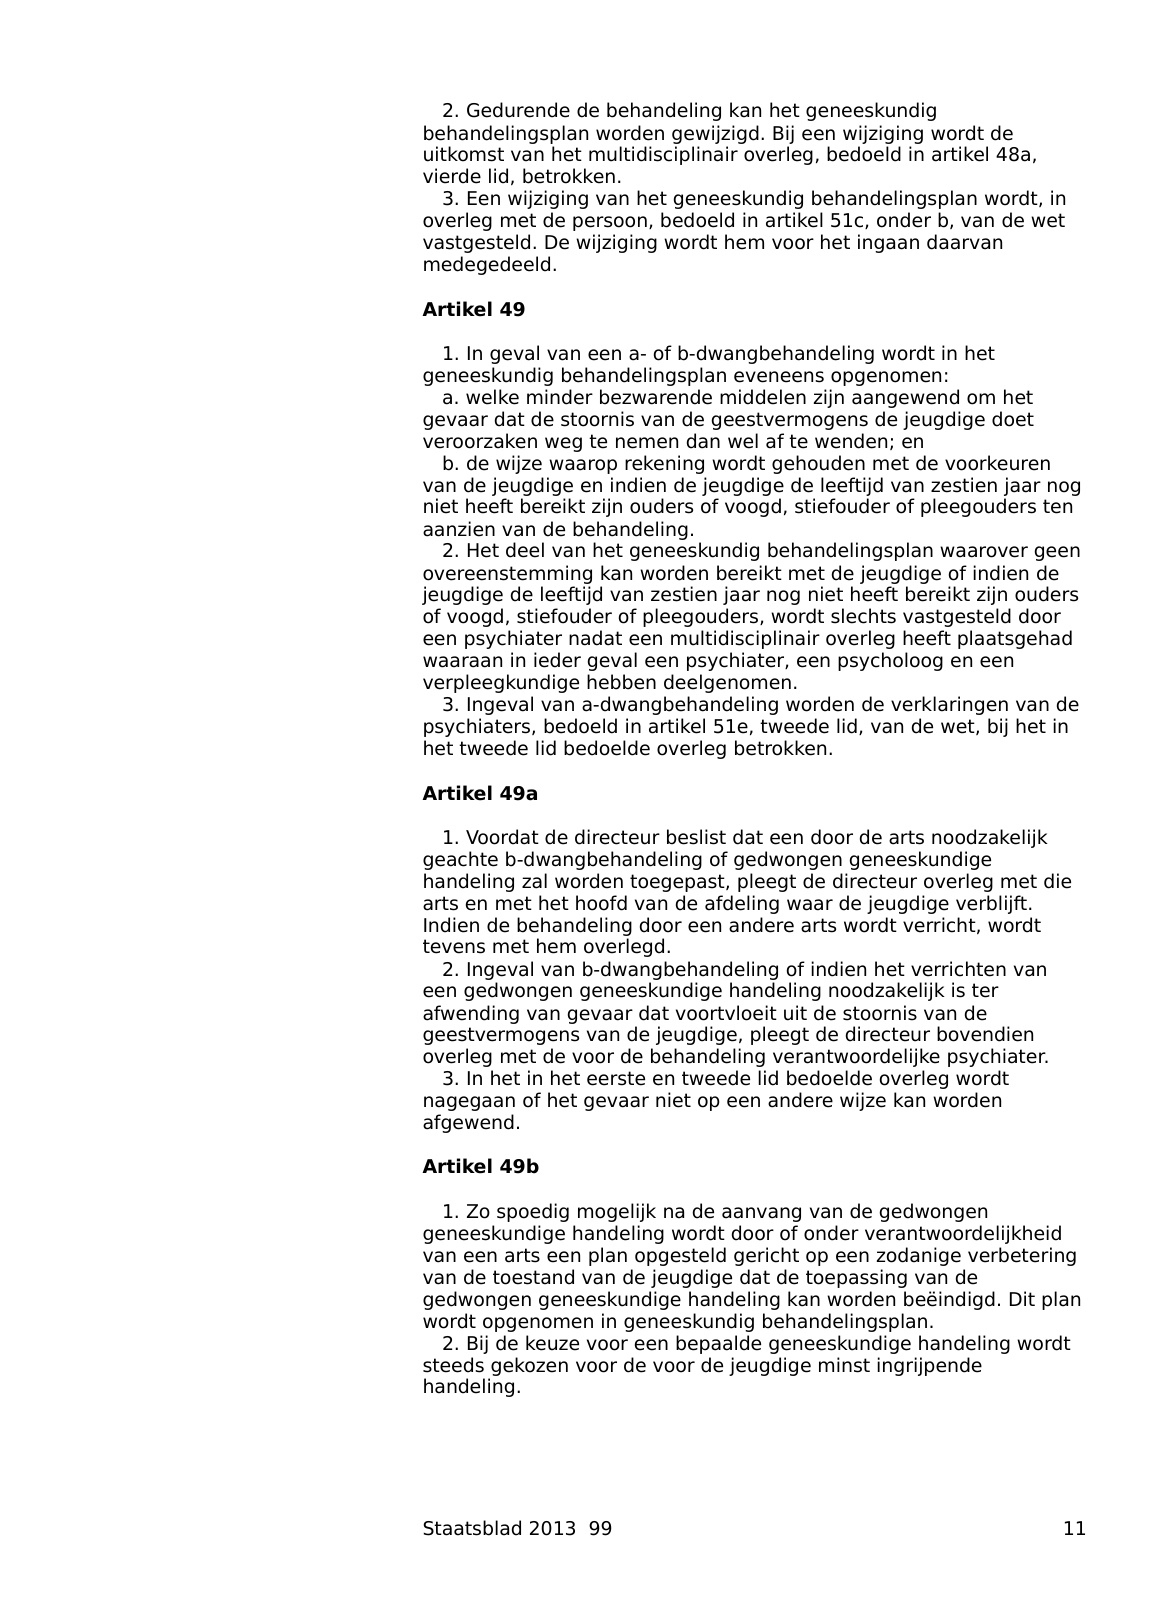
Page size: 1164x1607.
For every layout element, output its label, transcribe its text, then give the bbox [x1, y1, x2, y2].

text b. de wijze waarop rekening wordt gehouden met de voorkeuren van de jeugdige en indien de jeugdige de leeftijd van zestien jaar nog niet heeft bereikt zijn ouders of voogd, stiefouder of pleegouders ten aanzien van de behandeling. [422, 452, 1087, 540]
text 2. Gedurende de behandeling kan het geneeskundig behandelingsplan worden gewijzigd. Bij een wijziging wordt de uitkomst van het multidisciplinair overleg, bedoeld in artikel 48a, vierde lid, betrokken. [422, 100, 1087, 188]
text 3. Een wijziging van het geneeskundig behandelingsplan wordt, in overleg met de persoon, bedoeld in artikel 51c, onder b, van de wet vastgesteld. De wijziging wordt hem voor het ingaan daarvan medegedeeld. [422, 188, 1087, 276]
text 1. Zo spoedig mogelijk na de aanvang van de gedwongen geneeskundige handeling wordt door of onder verantwoordelijkheid van een arts een plan opgesteld gericht op een zodanige verbetering van de toestand van de jeugdige dat de toepassing van de gedwongen geneeskundige handeling kan worden beëindigd. Dit plan wordt opgenomen in geneeskundig behandelingsplan. [422, 1201, 1087, 1332]
text 2. Bij de keuze voor een bepaalde geneeskundige handeling wordt steeds gekozen voor de voor de jeugdige minst ingrijpende handeling. [422, 1332, 1087, 1398]
text 2. Ingeval van b-dwangbehandeling of indien het verrichten van een gedwongen geneeskundige handeling noodzakelijk is ter afwending van gevaar dat voortvloeit uit de stoornis van de geestvermogens van de jeugdige, pleegt de directeur bovendien overleg met de voor de behandeling verantwoordelijke psychiater. [422, 958, 1087, 1068]
text a. welke minder bezwarende middelen zijn aangewend om het gevaar dat de stoornis van de geestvermogens de jeugdige doet veroorzaken weg te nemen dan wel af te wenden; en [422, 387, 1087, 452]
text 2. Het deel van het geneeskundig behandelingsplan waarover geen overeenstemming kan worden bereikt met de jeugdige of indien de jeugdige de leeftijd van zestien jaar nog niet heeft bereikt zijn ouders of voogd, stiefouder of pleegouders, wordt slechts vastgesteld door een psychiater nadat een multidisciplinair overleg heeft plaatsgehad waaraan in ieder geval een psychiater, een psycholoog en een verpleegkundige hebben deelgenomen. [422, 540, 1087, 694]
text 1. In geval van een a- of b-dwangbehandeling wordt in het geneeskundig behandelingsplan eveneens opgenomen: [422, 343, 1087, 387]
subtitle Artikel 49b [422, 1156, 1087, 1178]
subtitle Artikel 49 [422, 298, 1087, 320]
subtitle Artikel 49a [422, 782, 1087, 804]
text 1. Voordat de directeur beslist dat een door de arts noodzakelijk geachte b-dwangbehandeling of gedwongen geneeskundige handeling zal worden toegepast, pleegt de directeur overleg met die arts en met het hoofd van de afdeling waar de jeugdige verblijft. Indien de behandeling door een andere arts wordt verricht, wordt tevens met hem overlegd. [422, 827, 1087, 958]
text 3. Ingeval van a-dwangbehandeling worden de verklaringen van de psychiaters, bedoeld in artikel 51e, tweede lid, van de wet, bij het in het tweede lid bedoelde overleg betrokken. [422, 694, 1087, 760]
text 3. In het in het eerste en tweede lid bedoelde overleg wordt nagegaan of het gevaar niet op een andere wijze kan worden afgewend. [422, 1068, 1087, 1134]
